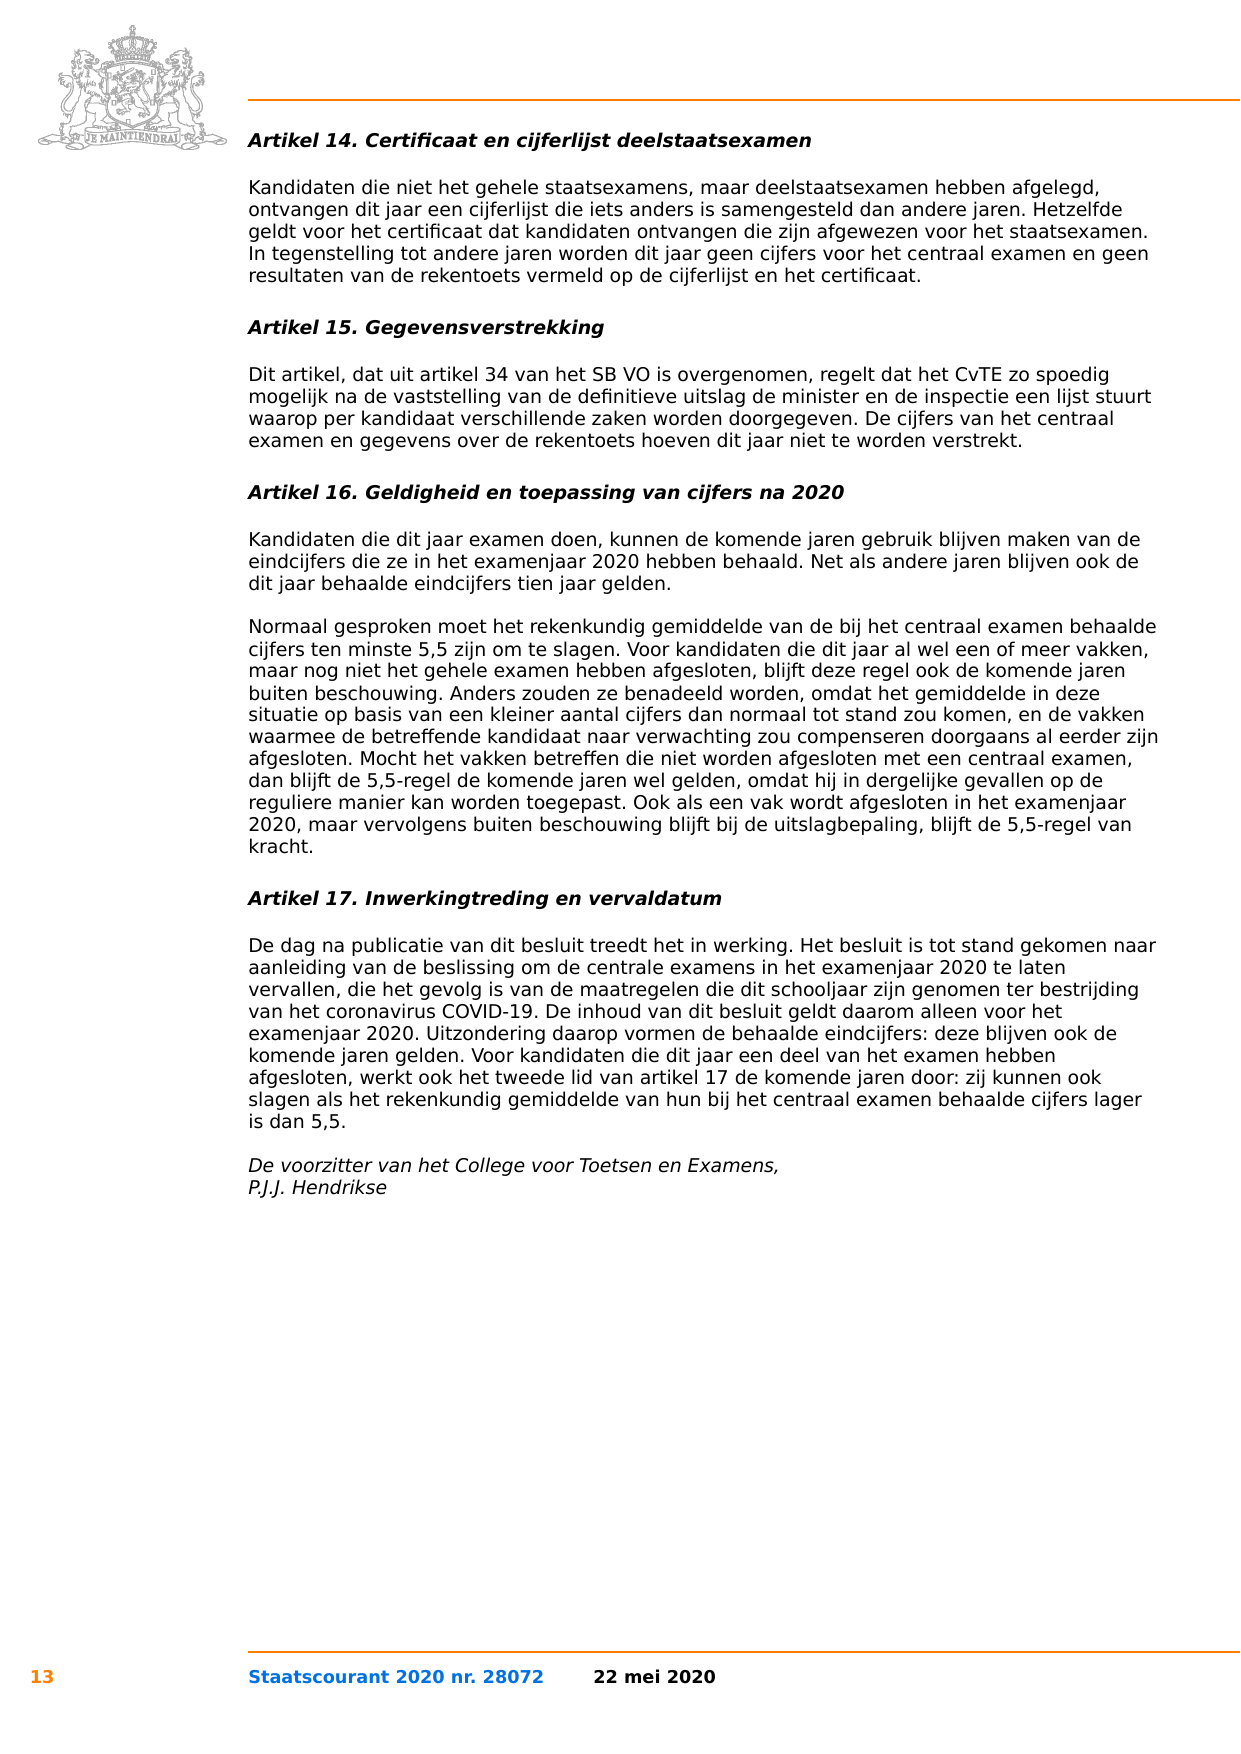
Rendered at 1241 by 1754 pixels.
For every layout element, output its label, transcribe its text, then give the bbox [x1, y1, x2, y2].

subtitle Artikel 15. Gegevensverstrekking [248, 317, 1163, 339]
text De dag na publicatie van dit besluit treedt het in werking. Het besluit is tot stand gekomen naar aanleiding van de beslissing om de centrale examens in het examenjaar 2020 te laten vervallen, die het gevolg is van de maatregelen die dit schooljaar zijn genomen ter bestrijding van het coronavirus COVID-19. De inhoud van dit besluit geldt daarom alleen voor het examenjaar 2020. Uitzondering daarop vormen de behaalde eindcijfers: deze blijven ook de komende jaren gelden. Voor kandidaten die dit jaar een deel van het examen hebben afgesloten, werkt ook het tweede lid van artikel 17 de komende jaren door: zij kunnen ook slagen als het rekenkundig gemiddelde van hun bij het centraal examen behaalde cijfers lager is dan 5,5. [248, 935, 1163, 1133]
text Kandidaten die niet het gehele staatsexamens, maar deelstaatsexamen hebben afgelegd, ontvangen dit jaar een cijferlijst die iets anders is samengesteld dan andere jaren. Hetzelfde geldt voor het certificaat dat kandidaten ontvangen die zijn afgewezen voor het staatsexamen. In tegenstelling tot andere jaren worden dit jaar geen cijfers voor het centraal examen en geen resultaten van de rekentoets vermeld op de cijferlijst en het certificaat. [248, 177, 1163, 287]
subtitle Artikel 14. Certificaat en cijferlijst deelstaatsexamen [248, 130, 1163, 152]
text Dit artikel, dat uit artikel 34 van het SB VO is overgenomen, regelt dat het CvTE zo spoedig mogelijk na de vaststelling van de definitieve uitslag de minister en de inspectie een lijst stuurt waarop per kandidaat verschillende zaken worden doorgegeven. De cijfers van het centraal examen en gegevens over de rekentoets hoeven dit jaar niet te worden verstrekt. [248, 364, 1163, 452]
subtitle Artikel 16. Geldigheid en toepassing van cijfers na 2020 [248, 482, 1163, 504]
text De voorzitter van het College voor Toetsen en Examens, P.J.J. Hendrikse [248, 1155, 1163, 1199]
picture [38, 25, 227, 150]
subtitle Artikel 17. Inwerkingtreding en vervaldatum [248, 888, 1163, 910]
text Kandidaten die dit jaar examen doen, kunnen de komende jaren gebruik blijven maken van de eindcijfers die ze in het examenjaar 2020 hebben behaald. Net als andere jaren blijven ook de dit jaar behaalde eindcijfers tien jaar gelden. [248, 529, 1163, 594]
text Normaal gesproken moet het rekenkundig gemiddelde van de bij het centraal examen behaalde cijfers ten minste 5,5 zijn om te slagen. Voor kandidaten die dit jaar al wel een of meer vakken, maar nog niet het gehele examen hebben afgesloten, blijft deze regel ook de komende jaren buiten beschouwing. Anders zouden ze benadeeld worden, omdat het gemiddelde in deze situatie op basis van een kleiner aantal cijfers dan normaal tot stand zou komen, en de vakken waarmee de betreffende kandidaat naar verwachting zou compenseren doorgaans al eerder zijn afgesloten. Mocht het vakken betreffen die niet worden afgesloten met een centraal examen, dan blijft de 5,5-regel de komende jaren wel gelden, omdat hij in dergelijke gevallen op de reguliere manier kan worden toegepast. Ook als een vak wordt afgesloten in het examenjaar 2020, maar vervolgens buiten beschouwing blijft bij de uitslagbepaling, blijft de 5,5-regel van kracht. [248, 616, 1163, 858]
